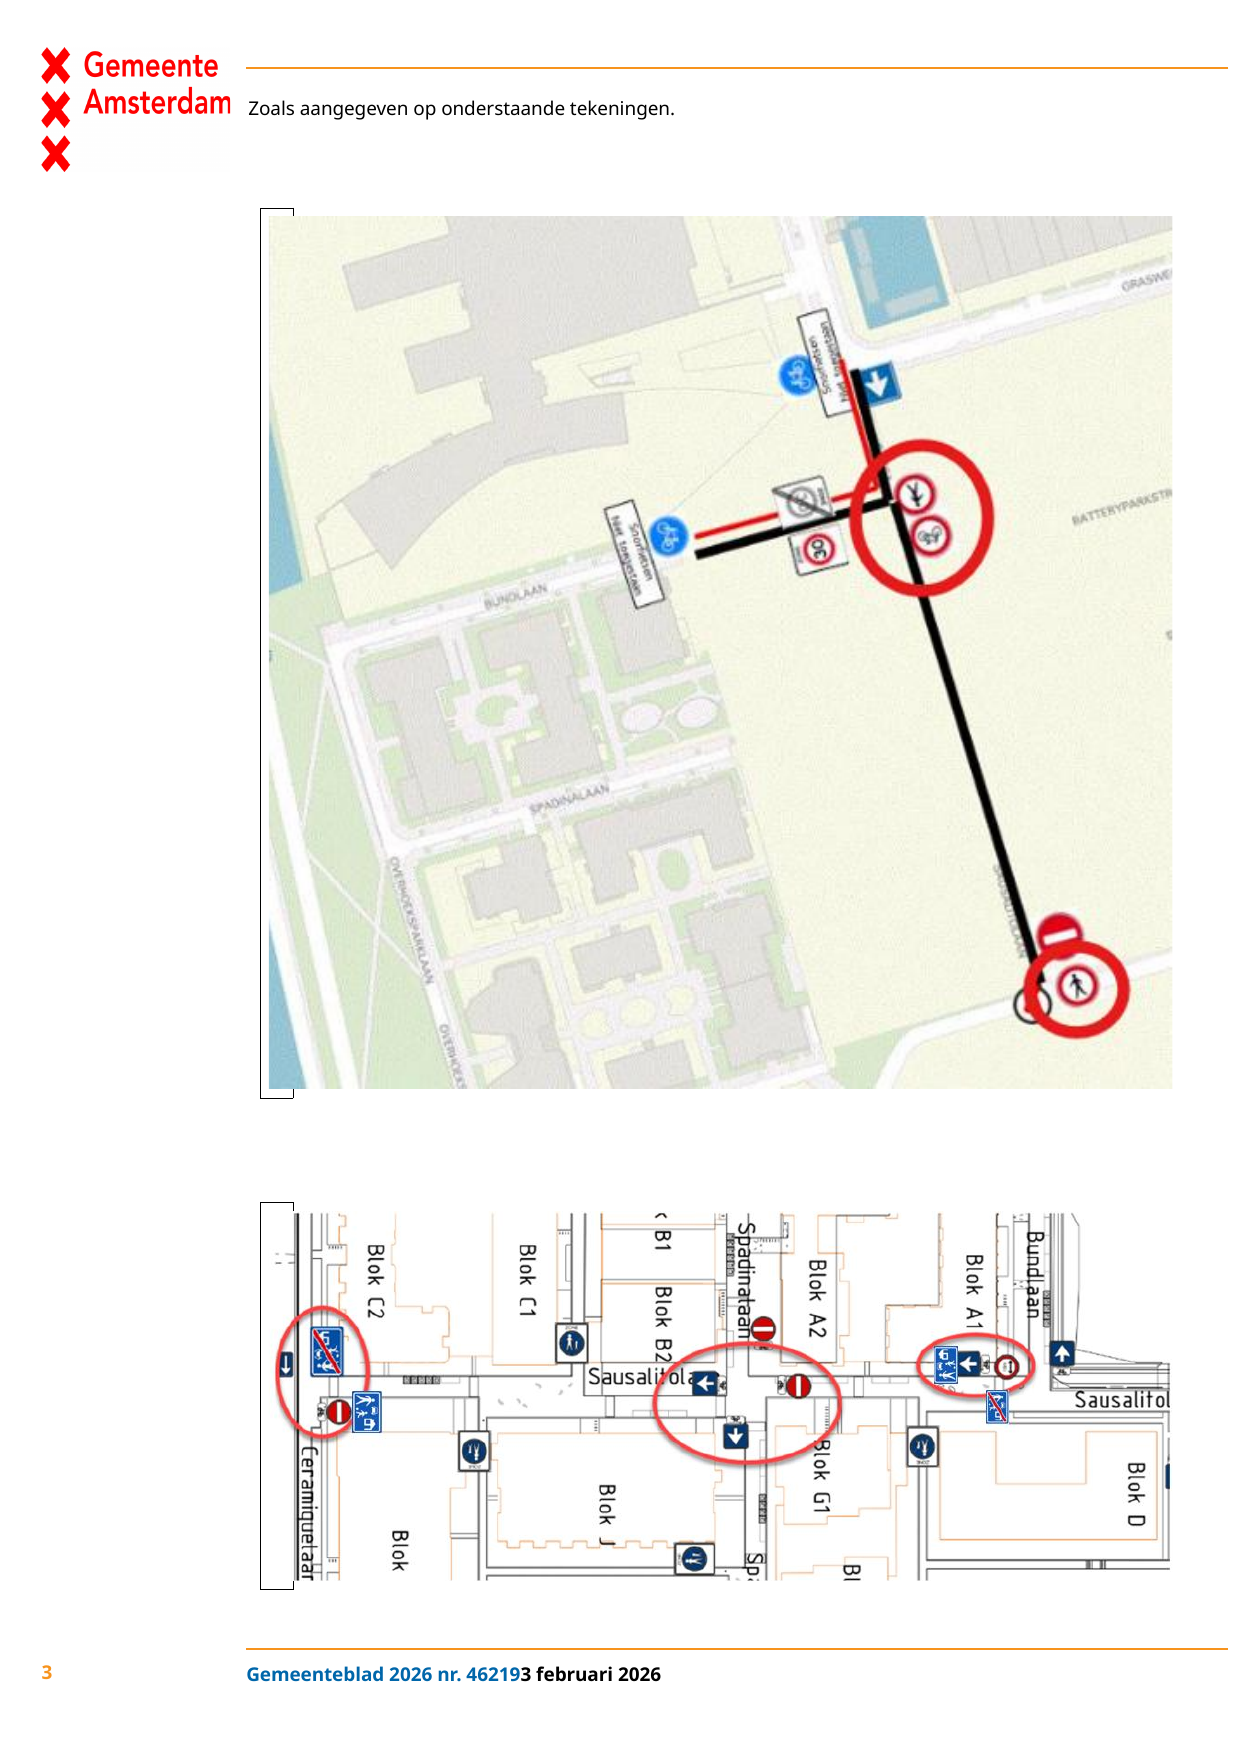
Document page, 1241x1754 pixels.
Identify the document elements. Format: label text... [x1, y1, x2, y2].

text Zoals aangegeven op onderstaande tekeningen. [248, 95, 1152, 121]
picture [41, 47, 231, 172]
picture [268, 1211, 1173, 1581]
picture [268, 216, 1173, 1089]
